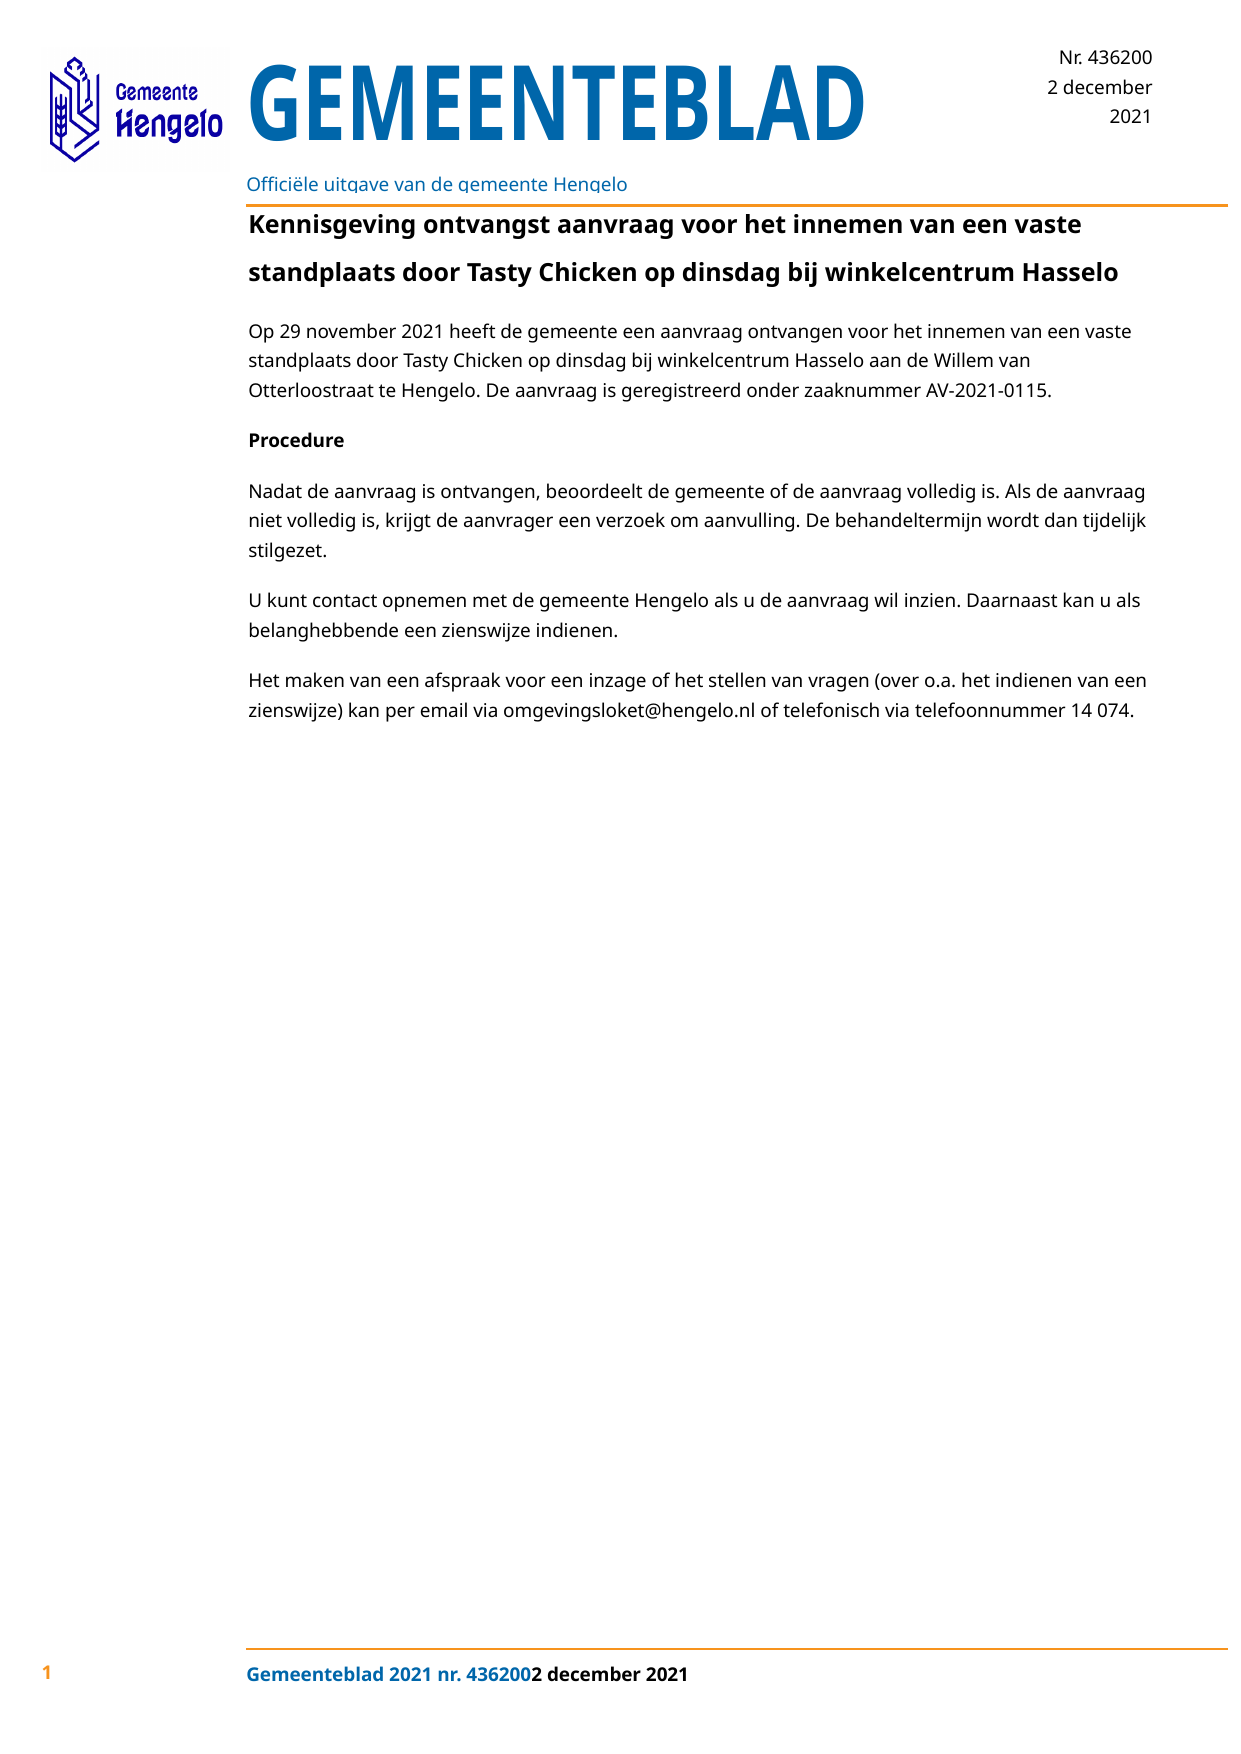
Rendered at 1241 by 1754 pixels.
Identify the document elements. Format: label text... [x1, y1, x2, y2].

text Procedure [248, 427, 1152, 453]
text Kennisgeving ontvangst aanvraag voor het innemen van een vaste standplaats door Tasty Chicken op dinsdag bij winkelcentrum Hasselo [248, 207, 1152, 288]
text U kunt contact opnemen met de gemeente Hengelo als u de aanvraag wil inzien. Daarnaast kan u als belanghebbende een zienswijze indienen. [248, 587, 1152, 643]
text Het maken van een afspraak voor een inzage of het stellen van vragen (over o.a. het indienen van een zienswijze) kan per email via omgevingsloket@hengelo.nl of telefonisch via telefoonnummer 14 074. [248, 667, 1152, 723]
text Nadat de aanvraag is ontvangen, beoordeelt de gemeente of de aanvraag volledig is. Als de aanvraag niet volledig is, krijgt de aanvrager een verzoek om aanvulling. De behandeltermijn wordt dan tijdelijk stilgezet. [248, 478, 1152, 563]
text Op 29 november 2021 heeft de gemeente een aanvraag ontvangen voor het innemen van een vaste standplaats door Tasty Chicken op dinsdag bij winkelcentrum Hasselo aan de Willem van Otterloostraat te Hengelo. De aanvraag is geregistreerd onder zaaknummer AV-2021-0115. [248, 318, 1152, 403]
picture [41, 47, 231, 172]
